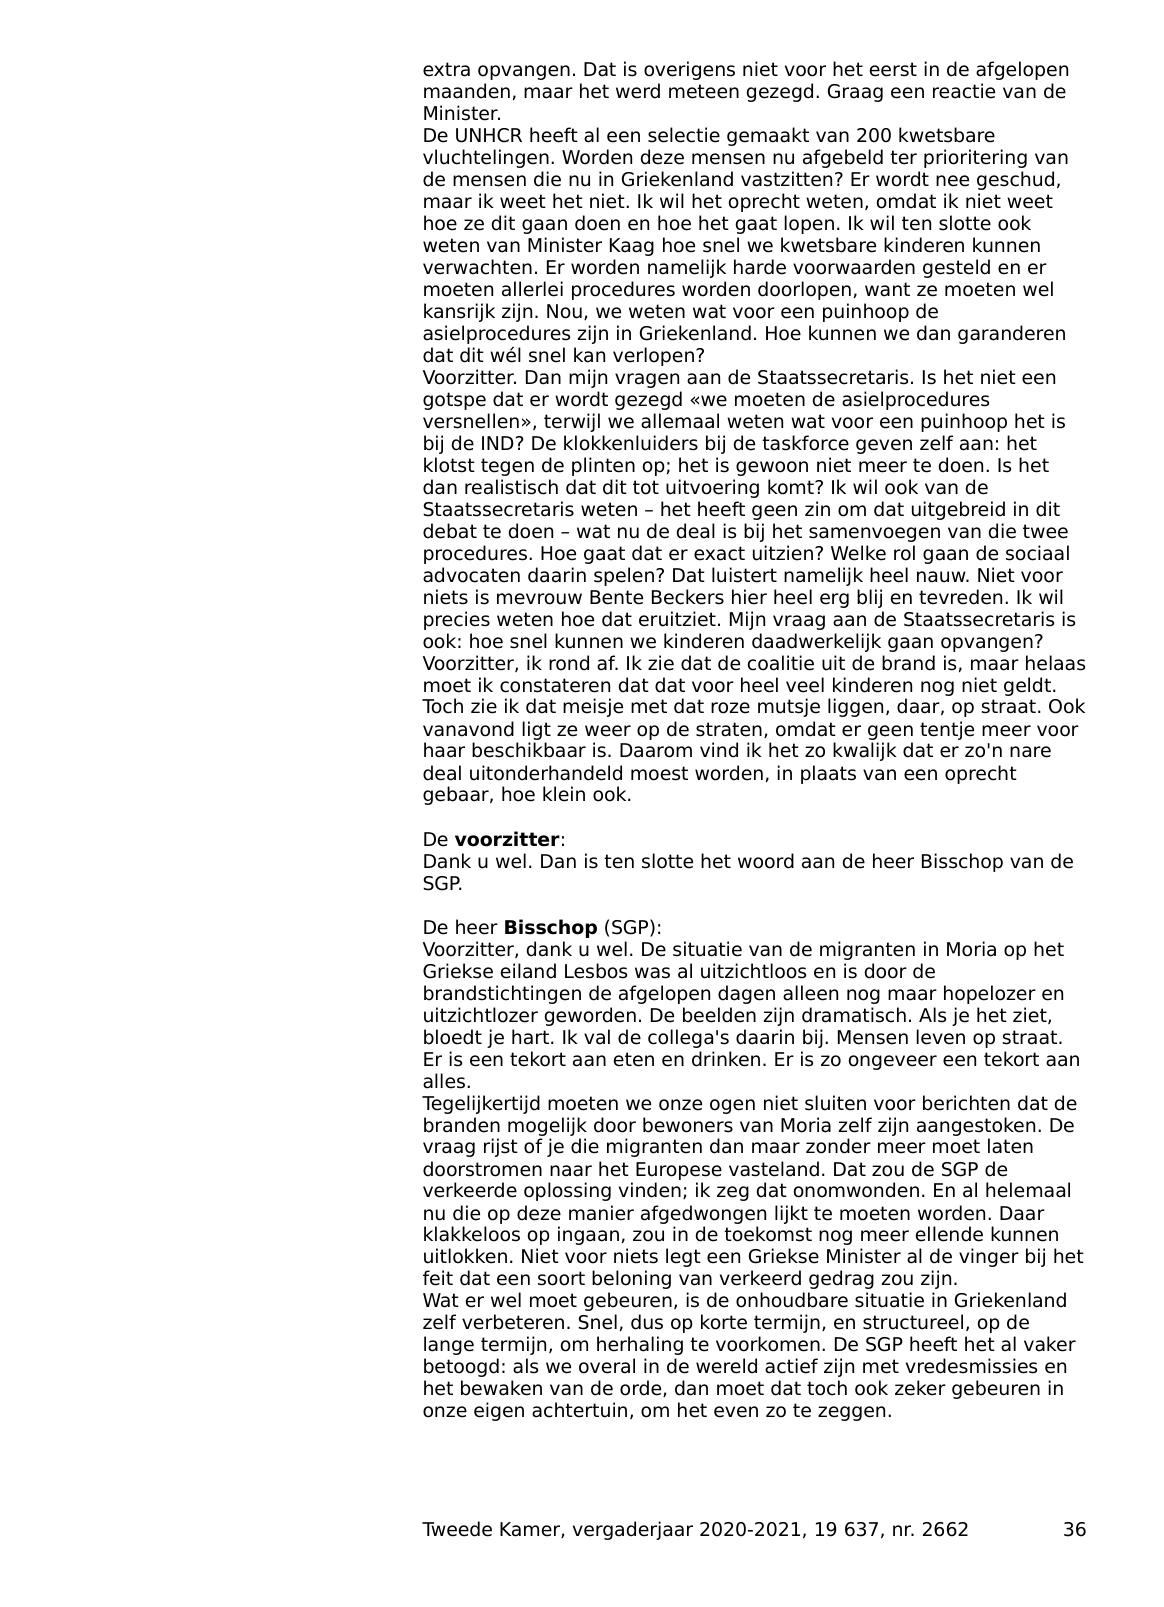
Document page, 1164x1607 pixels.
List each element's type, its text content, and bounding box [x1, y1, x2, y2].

text De heer Bisschop (SGP): [422, 917, 1087, 939]
text Voorzitter, ik rond af. Ik zie dat de coalitie uit de brand is, maar helaas moet ik constateren dat dat voor heel veel kinderen nog niet geldt. Toch zie ik dat meisje met dat roze mutsje liggen, daar, op straat. Ook vanavond ligt ze weer op de straten, omdat er geen tentje meer voor haar beschikbaar is. Daarom vind ik het zo kwalijk dat er zo'n nare deal uitonderhandeld moest worden, in plaats van een oprecht gebaar, hoe klein ook. [422, 652, 1087, 806]
text De voorzitter: [422, 828, 1087, 851]
text Dank u wel. Dan is ten slotte het woord aan de heer Bisschop van de SGP. [422, 851, 1087, 894]
text Tegelijkertijd moeten we onze ogen niet sluiten voor berichten dat de branden mogelijk door bewoners van Moria zelf zijn aangestoken. De vraag rijst of je die migranten dan maar zonder meer moet laten doorstromen naar het Europese vasteland. Dat zou de SGP de verkeerde oplossing vinden; ik zeg dat onomwonden. En al helemaal nu die op deze manier afgedwongen lijkt te moeten worden. Daar klakkeloos op ingaan, zou in de toekomst nog meer ellende kunnen uitlokken. Niet voor niets legt een Griekse Minister al de vinger bij het feit dat een soort beloning van verkeerd gedrag zou zijn. [422, 1092, 1087, 1290]
text De UNHCR heeft al een selectie gemaakt van 200 kwetsbare vluchtelingen. Worden deze mensen nu afgebeld ter prioritering van de mensen die nu in Griekenland vastzitten? Er wordt nee geschud, maar ik weet het niet. Ik wil het oprecht weten, omdat ik niet weet hoe ze dit gaan doen en hoe het gaat lopen. Ik wil ten slotte ook weten van Minister Kaag hoe snel we kwetsbare kinderen kunnen verwachten. Er worden namelijk harde voorwaarden gesteld en er moeten allerlei procedures worden doorlopen, want ze moeten wel kansrijk zijn. Nou, we weten wat voor een puinhoop de asielprocedures zijn in Griekenland. Hoe kunnen we dan garanderen dat dit wél snel kan verlopen? [422, 125, 1087, 367]
text Voorzitter, dank u wel. De situatie van de migranten in Moria op het Griekse eiland Lesbos was al uitzichtloos en is door de brandstichtingen de afgelopen dagen alleen nog maar hopelozer en uitzichtlozer geworden. De beelden zijn dramatisch. Als je het ziet, bloedt je hart. Ik val de collega's daarin bij. Mensen leven op straat. Er is een tekort aan eten en drinken. Er is zo ongeveer een tekort aan alles. [422, 939, 1087, 1092]
text extra opvangen. Dat is overigens niet voor het eerst in de afgelopen maanden, maar het werd meteen gezegd. Graag een reactie van de Minister. [422, 59, 1087, 125]
text Wat er wel moet gebeuren, is de onhoudbare situatie in Griekenland zelf verbeteren. Snel, dus op korte termijn, en structureel, op de lange termijn, om herhaling te voorkomen. De SGP heeft het al vaker betoogd: als we overal in de wereld actief zijn met vredesmissies en het bewaken van de orde, dan moet dat toch ook zeker gebeuren in onze eigen achtertuin, om het even zo te zeggen. [422, 1290, 1087, 1422]
text Voorzitter. Dan mijn vragen aan de Staatssecretaris. Is het niet een gotspe dat er wordt gezegd «we moeten de asielprocedures versnellen», terwijl we allemaal weten wat voor een puinhoop het is bij de IND? De klokkenluiders bij de taskforce geven zelf aan: het klotst tegen de plinten op; het is gewoon niet meer te doen. Is het dan realistisch dat dit tot uitvoering komt? Ik wil ook van de Staatssecretaris weten – het heeft geen zin om dat uitgebreid in dit debat te doen – wat nu de deal is bij het samenvoegen van die twee procedures. Hoe gaat dat er exact uitzien? Welke rol gaan de sociaal advocaten daarin spelen? Dat luistert namelijk heel nauw. Niet voor niets is mevrouw Bente Beckers hier heel erg blij en tevreden. Ik wil precies weten hoe dat eruitziet. Mijn vraag aan de Staatssecretaris is ook: hoe snel kunnen we kinderen daadwerkelijk gaan opvangen? [422, 367, 1087, 652]
